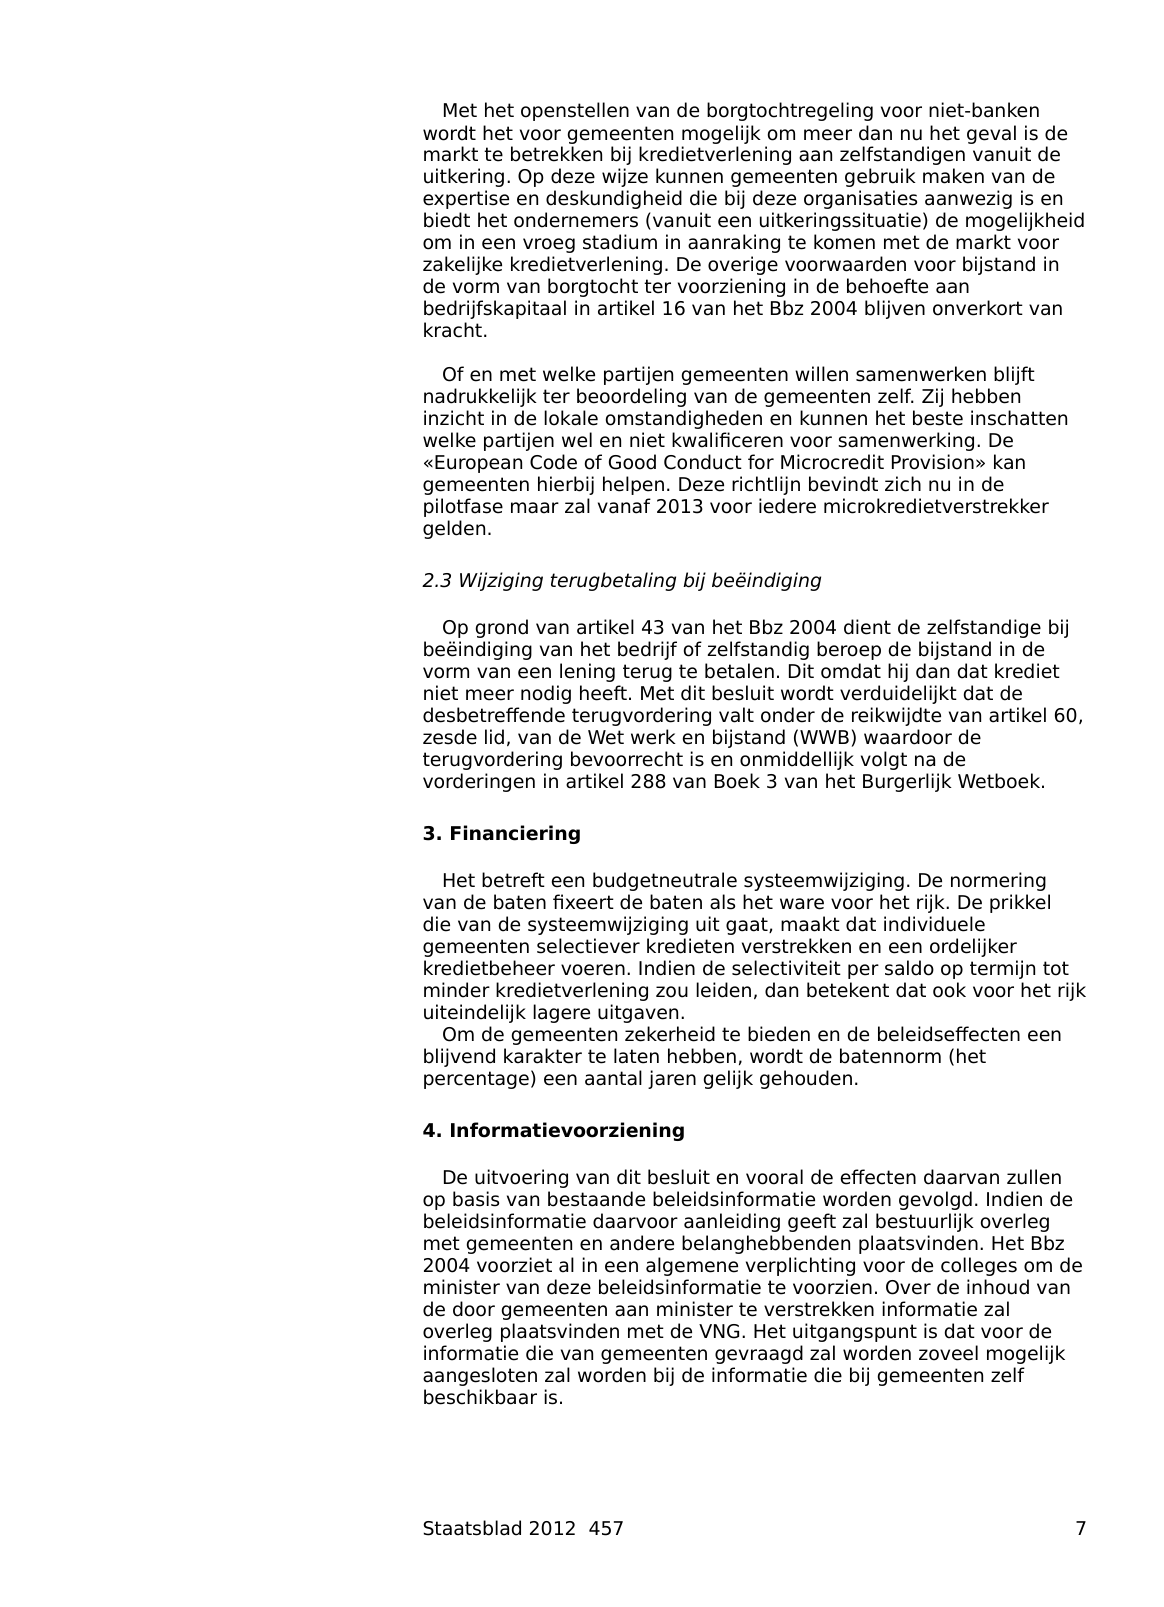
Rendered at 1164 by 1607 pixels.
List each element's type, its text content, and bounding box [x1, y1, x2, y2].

subtitle 3. Financiering [422, 823, 1087, 845]
subtitle 4. Informatievoorziening [422, 1120, 1087, 1142]
text Op grond van artikel 43 van het Bbz 2004 dient de zelfstandige bij beëindiging van het bedrijf of zelfstandig beroep de bijstand in de vorm van een lening terug te betalen. Dit omdat hij dan dat krediet niet meer nodig heeft. Met dit besluit wordt verduidelijkt dat de desbetreffende terugvordering valt onder de reikwijdte van artikel 60, zesde lid, van de Wet werk en bijstand (WWB) waardoor de terugvordering bevoorrecht is en onmiddellijk volgt na de vorderingen in artikel 288 van Boek 3 van het Burgerlijk Wetboek. [422, 617, 1087, 793]
text Of en met welke partijen gemeenten willen samenwerken blijft nadrukkelijk ter beoordeling van de gemeenten zelf. Zij hebben inzicht in de lokale omstandigheden en kunnen het beste inschatten welke partijen wel en niet kwalificeren voor samenwerking. De «European Code of Good Conduct for Microcredit Provision» kan gemeenten hierbij helpen. Deze richtlijn bevindt zich nu in de pilotfase maar zal vanaf 2013 voor iedere microkredietverstrekker gelden. [422, 364, 1087, 540]
text Het betreft een budgetneutrale systeemwijziging. De normering van de baten fixeert de baten als het ware voor het rijk. De prikkel die van de systeemwijziging uit gaat, maakt dat individuele gemeenten selectiever kredieten verstrekken en een ordelijker kredietbeheer voeren. Indien de selectiviteit per saldo op termijn tot minder kredietverlening zou leiden, dan betekent dat ook voor het rijk uiteindelijk lagere uitgaven. [422, 870, 1087, 1024]
subtitle 2.3 Wijziging terugbetaling bij beëindiging [422, 570, 1087, 592]
text Om de gemeenten zekerheid te bieden en de beleidseffecten een blijvend karakter te laten hebben, wordt de batennorm (het percentage) een aantal jaren gelijk gehouden. [422, 1024, 1087, 1090]
text De uitvoering van dit besluit en vooral de effecten daarvan zullen op basis van bestaande beleidsinformatie worden gevolgd. Indien de beleidsinformatie daarvoor aanleiding geeft zal bestuurlijk overleg met gemeenten en andere belanghebbenden plaatsvinden. Het Bbz 2004 voorziet al in een algemene verplichting voor de colleges om de minister van deze beleidsinformatie te voorzien. Over de inhoud van de door gemeenten aan minister te verstrekken informatie zal overleg plaatsvinden met de VNG. Het uitgangspunt is dat voor de informatie die van gemeenten gevraagd zal worden zoveel mogelijk aangesloten zal worden bij de informatie die bij gemeenten zelf beschikbaar is. [422, 1167, 1087, 1408]
text Met het openstellen van de borgtochtregeling voor niet-banken wordt het voor gemeenten mogelijk om meer dan nu het geval is de markt te betrekken bij kredietverlening aan zelfstandigen vanuit de uitkering. Op deze wijze kunnen gemeenten gebruik maken van de expertise en deskundigheid die bij deze organisaties aanwezig is en biedt het ondernemers (vanuit een uitkeringssituatie) de mogelijkheid om in een vroeg stadium in aanraking te komen met de markt voor zakelijke kredietverlening. De overige voorwaarden voor bijstand in de vorm van borgtocht ter voorziening in de behoefte aan bedrijfskapitaal in artikel 16 van het Bbz 2004 blijven onverkort van kracht. [422, 100, 1087, 342]
